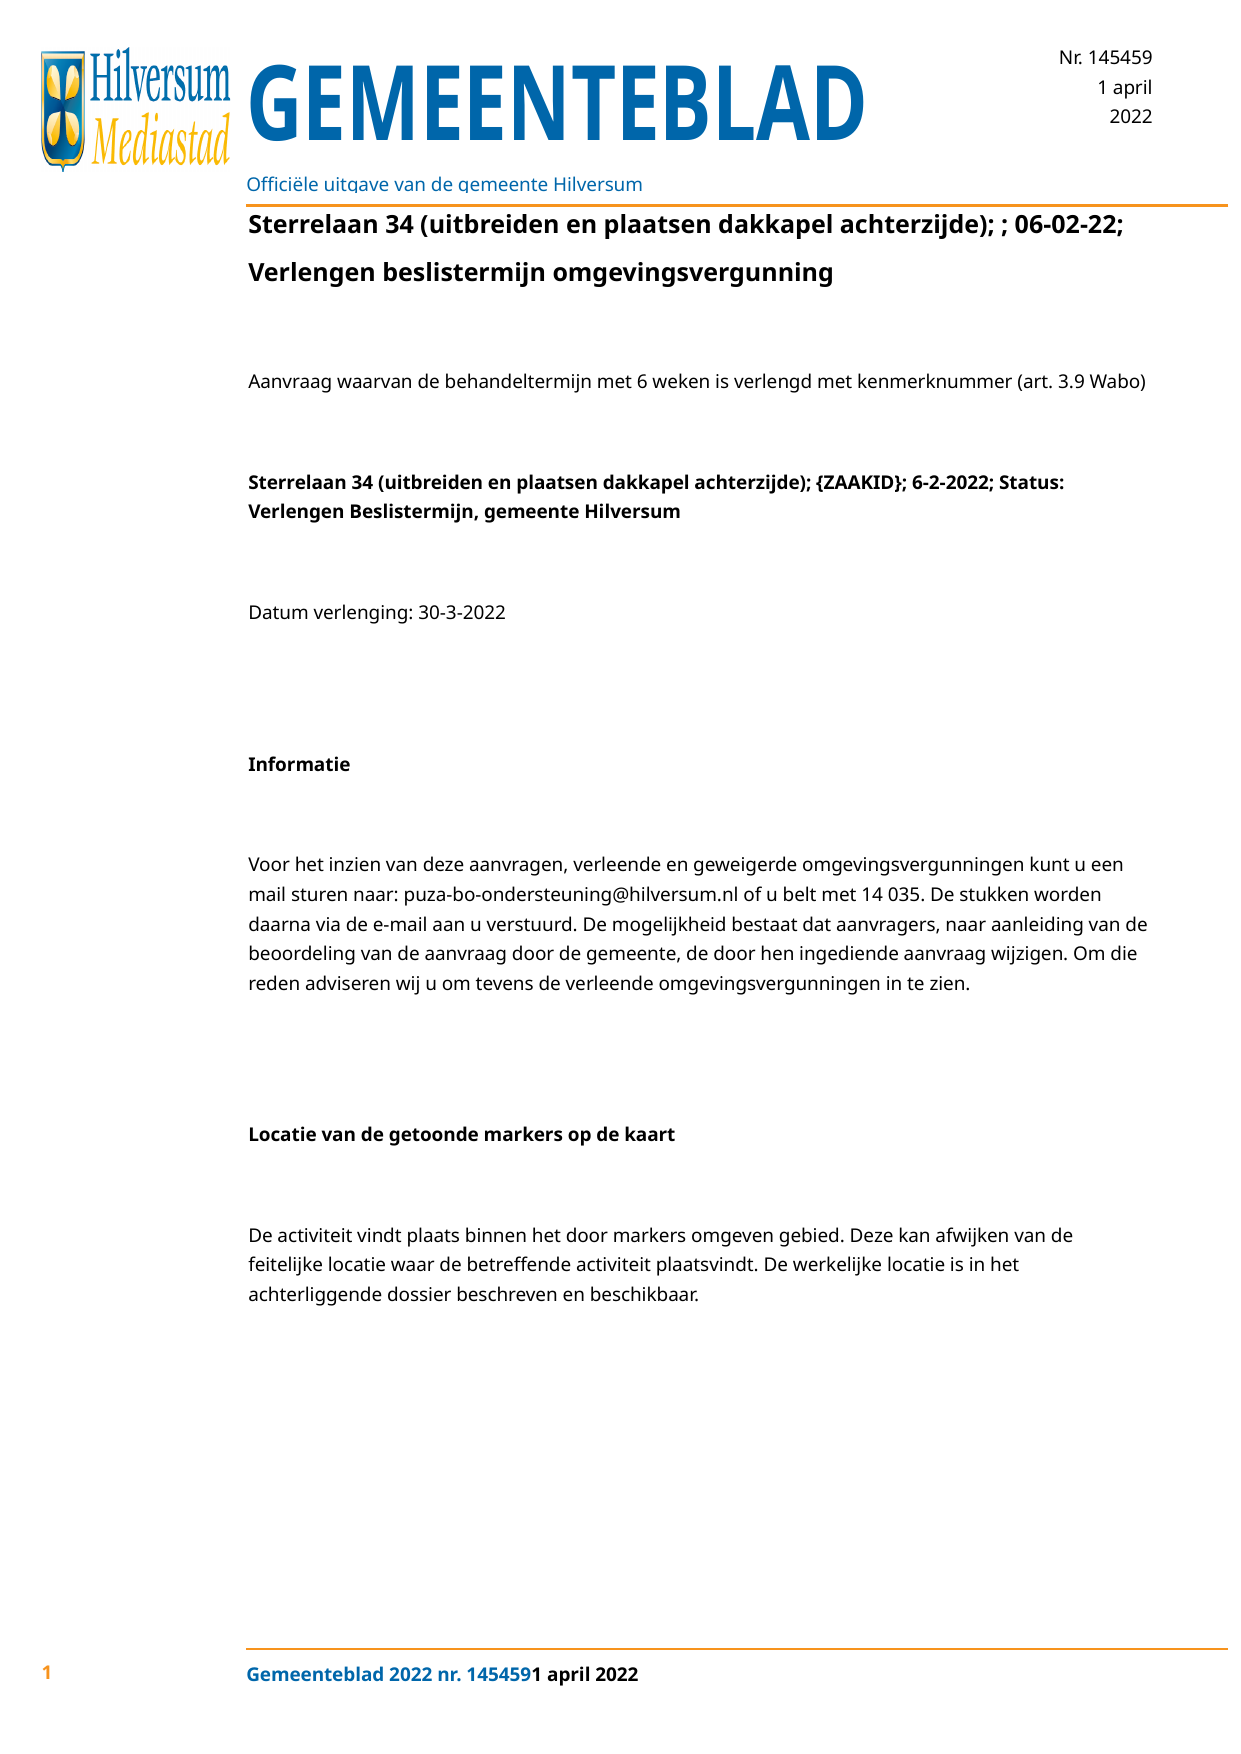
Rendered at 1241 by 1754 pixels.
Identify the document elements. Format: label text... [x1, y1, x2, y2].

picture [41, 47, 231, 172]
text Sterrelaan 34 (uitbreiden en plaatsen dakkapel achterzijde); ; 06-02-22; Verlengen beslistermijn omgevingsvergunning [248, 207, 1152, 288]
text Sterrelaan 34 (uitbreiden en plaatsen dakkapel achterzijde); {ZAAKID}; 6-2-2022; Status: Verlengen Beslistermijn, gemeente Hilversum [248, 469, 1152, 524]
text Informatie [248, 751, 1152, 777]
text Voor het inzien van deze aanvragen, verleende en geweigerde omgevingsvergunningen kunt u een mail sturen naar: puza-bo-ondersteuning@hilversum.nl of u belt met 14 035. De stukken worden daarna via de e-mail aan u verstuurd. De mogelijkheid bestaat dat aanvragers, naar aanleiding van de beoordeling van de aanvraag door de gemeente, de door hen ingediende aanvraag wijzigen. Om die reden adviseren wij u om tevens de verleende omgevingsvergunningen in te zien. [248, 852, 1152, 996]
text Datum verlenging: 30-3-2022 [248, 599, 1152, 625]
text Locatie van de getoonde markers op de kaart [248, 1121, 1152, 1147]
text Aanvraag waarvan de behandeltermijn met 6 weken is verlengd met kenmerknummer (art. 3.9 Wabo) [248, 368, 1152, 394]
text De activiteit vindt plaats binnen het door markers omgeven gebied. Deze kan afwijken van de feitelijke locatie waar de betreffende activiteit plaatsvindt. De werkelijke locatie is in het achterliggende dossier beschreven en beschikbaar. [248, 1222, 1152, 1307]
